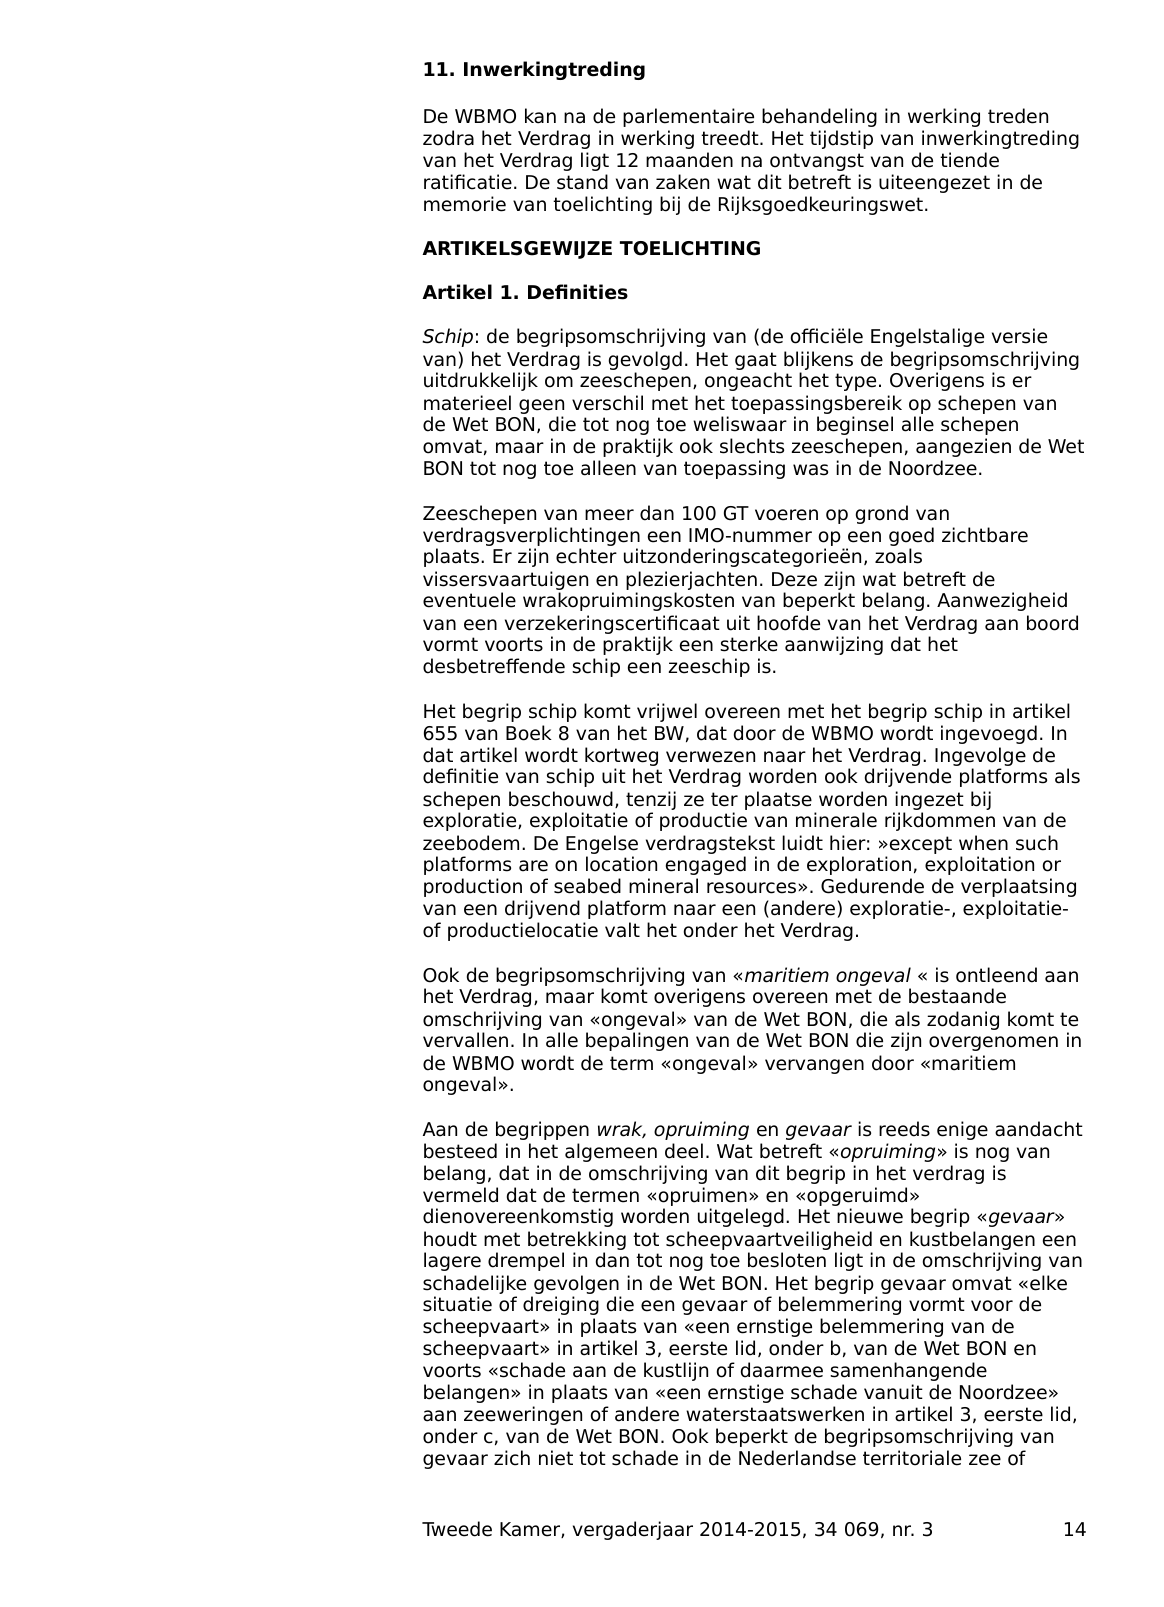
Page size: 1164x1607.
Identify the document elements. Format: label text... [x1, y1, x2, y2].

text De WBMO kan na de parlementaire behandeling in werking treden zodra het Verdrag in werking treedt. Het tijdstip van inwerkingtreding van het Verdrag ligt 12 maanden na ontvangst van de tiende ratificatie. De stand van zaken wat dit betreft is uiteengezet in de memorie van toelichting bij de Rijksgoedkeuringswet. [422, 106, 1087, 216]
subtitle ARTIKELSGEWIJZE TOELICHTING [422, 238, 1087, 260]
text Schip: de begripsomschrijving van (de officiële Engelstalige versie van) het Verdrag is gevolgd. Het gaat blijkens de begripsomschrijving uitdrukkelijk om zeeschepen, ongeacht het type. Overigens is er materieel geen verschil met het toepassingsbereik op schepen van de Wet BON, die tot nog toe weliswaar in beginsel alle schepen omvat, maar in de praktijk ook slechts zeeschepen, aangezien de Wet BON tot nog toe alleen van toepassing was in de Noordzee. [422, 326, 1087, 480]
text Aan de begrippen wrak, opruiming en gevaar is reeds enige aandacht besteed in het algemeen deel. Wat betreft «opruiming» is nog van belang, dat in de omschrijving van dit begrip in het verdrag is vermeld dat de termen «opruimen» en «opgeruimd» dienovereenkomstig worden uitgelegd. Het nieuwe begrip «gevaar» houdt met betrekking tot scheepvaartveiligheid en kustbelangen een lagere drempel in dan tot nog toe besloten ligt in de omschrijving van schadelijke gevolgen in de Wet BON. Het begrip gevaar omvat «elke situatie of dreiging die een gevaar of belemmering vormt voor de scheepvaart» in plaats van «een ernstige belemmering van de scheepvaart» in artikel 3, eerste lid, onder b, van de Wet BON en voorts «schade aan de kustlijn of daarmee samenhangende belangen» in plaats van «een ernstige schade vanuit de Noordzee» aan zeeweringen of andere waterstaatswerken in artikel 3, eerste lid, onder c, van de Wet BON. Ook beperkt de begripsomschrijving van gevaar zich niet tot schade in de Nederlandse territoriale zee of [422, 1118, 1087, 1470]
subtitle 11. Inwerkingtreding [422, 59, 1087, 81]
text Het begrip schip komt vrijwel overeen met het begrip schip in artikel 655 van Boek 8 van het BW, dat door de WBMO wordt ingevoegd. In dat artikel wordt kortweg verwezen naar het Verdrag. Ingevolge de definitie van schip uit het Verdrag worden ook drijvende platforms als schepen beschouwd, tenzij ze ter plaatse worden ingezet bij exploratie, exploitatie of productie van minerale rijkdommen van de zeebodem. De Engelse verdragstekst luidt hier: »except when such platforms are on location engaged in de exploration, exploitation or production of seabed mineral resources». Gedurende de verplaatsing van een drijvend platform naar een (andere) exploratie-, exploitatie- of productielocatie valt het onder het Verdrag. [422, 701, 1087, 942]
text Zeeschepen van meer dan 100 GT voeren op grond van verdragsverplichtingen een IMO-nummer op een goed zichtbare plaats. Er zijn echter uitzonderingscategorieën, zoals vissersvaartuigen en plezierjachten. Deze zijn wat betreft de eventuele wrakopruimingskosten van beperkt belang. Aanwezigheid van een verzekeringscertificaat uit hoofde van het Verdrag aan boord vormt voorts in de praktijk een sterke aanwijzing dat het desbetreffende schip een zeeschip is. [422, 502, 1087, 678]
text Ook de begripsomschrijving van «maritiem ongeval « is ontleend aan het Verdrag, maar komt overigens overeen met de bestaande omschrijving van «ongeval» van de Wet BON, die als zodanig komt te vervallen. In alle bepalingen van de Wet BON die zijn overgenomen in de WBMO wordt de term «ongeval» vervangen door «maritiem ongeval». [422, 964, 1087, 1096]
subtitle Artikel 1. Definities [422, 282, 1087, 304]
